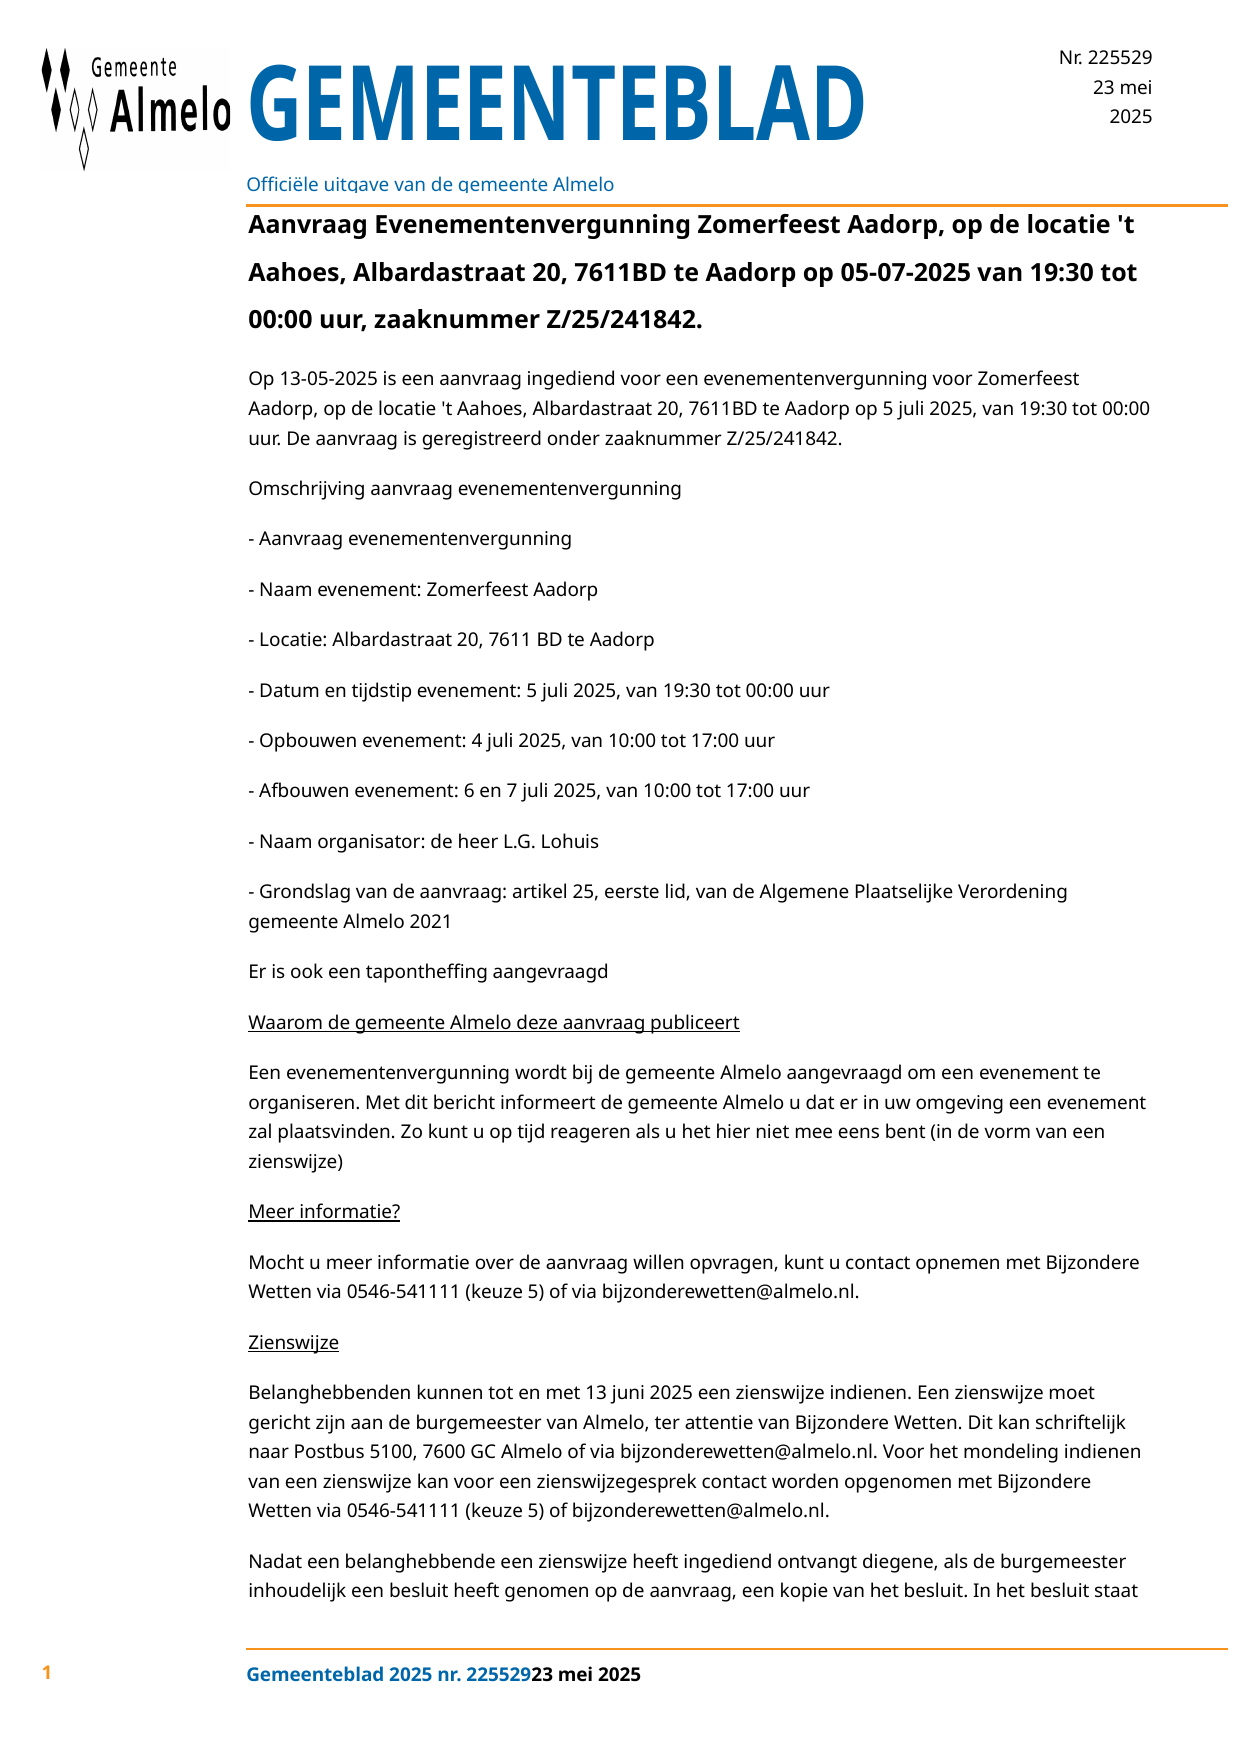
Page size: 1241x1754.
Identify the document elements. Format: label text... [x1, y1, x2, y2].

text Op 13-05-2025 is een aanvraag ingediend voor een evenementenvergunning voor Zomerfeest Aadorp, op de locatie 't Aahoes, Albardastraat 20, 7611BD te Aadorp op 5 juli 2025, van 19:30 tot 00:00 uur. De aanvraag is geregistreerd onder zaaknummer Z/25/241842. [248, 366, 1152, 450]
text Zienswijze [248, 1329, 1152, 1354]
text - Grondslag van de aanvraag: artikel 25, eerste lid, van de Algemene Plaatselijke Verordening gemeente Almelo 2021 [248, 878, 1152, 934]
text - Aanvraag evenementenvergunning [248, 526, 1152, 551]
text - Opbouwen evenement: 4 juli 2025, van 10:00 tot 17:00 uur [248, 727, 1152, 753]
picture [41, 47, 231, 172]
text Aanvraag Evenementenvergunning Zomerfeest Aadorp, op de locatie 't Aahoes, Albardastraat 20, 7611BD te Aadorp op 05-07-2025 van 19:30 tot 00:00 uur, zaaknummer Z/25/241842. [248, 207, 1152, 336]
text - Locatie: Albardastraat 20, 7611 BD te Aadorp [248, 626, 1152, 652]
text - Naam evenement: Zomerfeest Aadorp [248, 576, 1152, 602]
text - Naam organisator: de heer L.G. Lohuis [248, 828, 1152, 854]
text Meer informatie? [248, 1198, 1152, 1224]
text - Datum en tijdstip evenement: 5 juli 2025, van 19:30 tot 00:00 uur [248, 677, 1152, 702]
text Er is ook een tapontheffing aangevraagd [248, 958, 1152, 984]
text Mocht u meer informatie over de aanvraag willen opvragen, kunt u contact opnemen met Bijzondere Wetten via 0546-541111 (keuze 5) of via bijzonderewetten@almelo.nl. [248, 1249, 1152, 1304]
text Nadat een belanghebbende een zienswijze heeft ingediend ontvangt diegene, als de burgemeester inhoudelijk een besluit heeft genomen op de aanvraag, een kopie van het besluit. In het besluit staat [248, 1548, 1152, 1603]
text Waarom de gemeente Almelo deze aanvraag publiceert [248, 1009, 1152, 1034]
text - Afbouwen evenement: 6 en 7 juli 2025, van 10:00 tot 17:00 uur [248, 778, 1152, 803]
text Een evenementenvergunning wordt bij de gemeente Almelo aangevraagd om een evenement te organiseren. Met dit bericht informeert de gemeente Almelo u dat er in uw omgeving een evenement zal plaatsvinden. Zo kunt u op tijd reageren als u het hier niet mee eens bent (in de vorm van een zienswijze) [248, 1059, 1152, 1174]
text Omschrijving aanvraag evenementenvergunning [248, 475, 1152, 501]
text Belanghebbenden kunnen tot en met 13 juni 2025 een zienswijze indienen. Een zienswijze moet gericht zijn aan de burgemeester van Almelo, ter attentie van Bijzondere Wetten. Dit kan schriftelijk naar Postbus 5100, 7600 GC Almelo of via bijzonderewetten@almelo.nl. Voor het mondeling indienen van een zienswijze kan voor een zienswijzegesprek contact worden opgenomen met Bijzondere Wetten via 0546-541111 (keuze 5) of bijzonderewetten@almelo.nl. [248, 1379, 1152, 1523]
